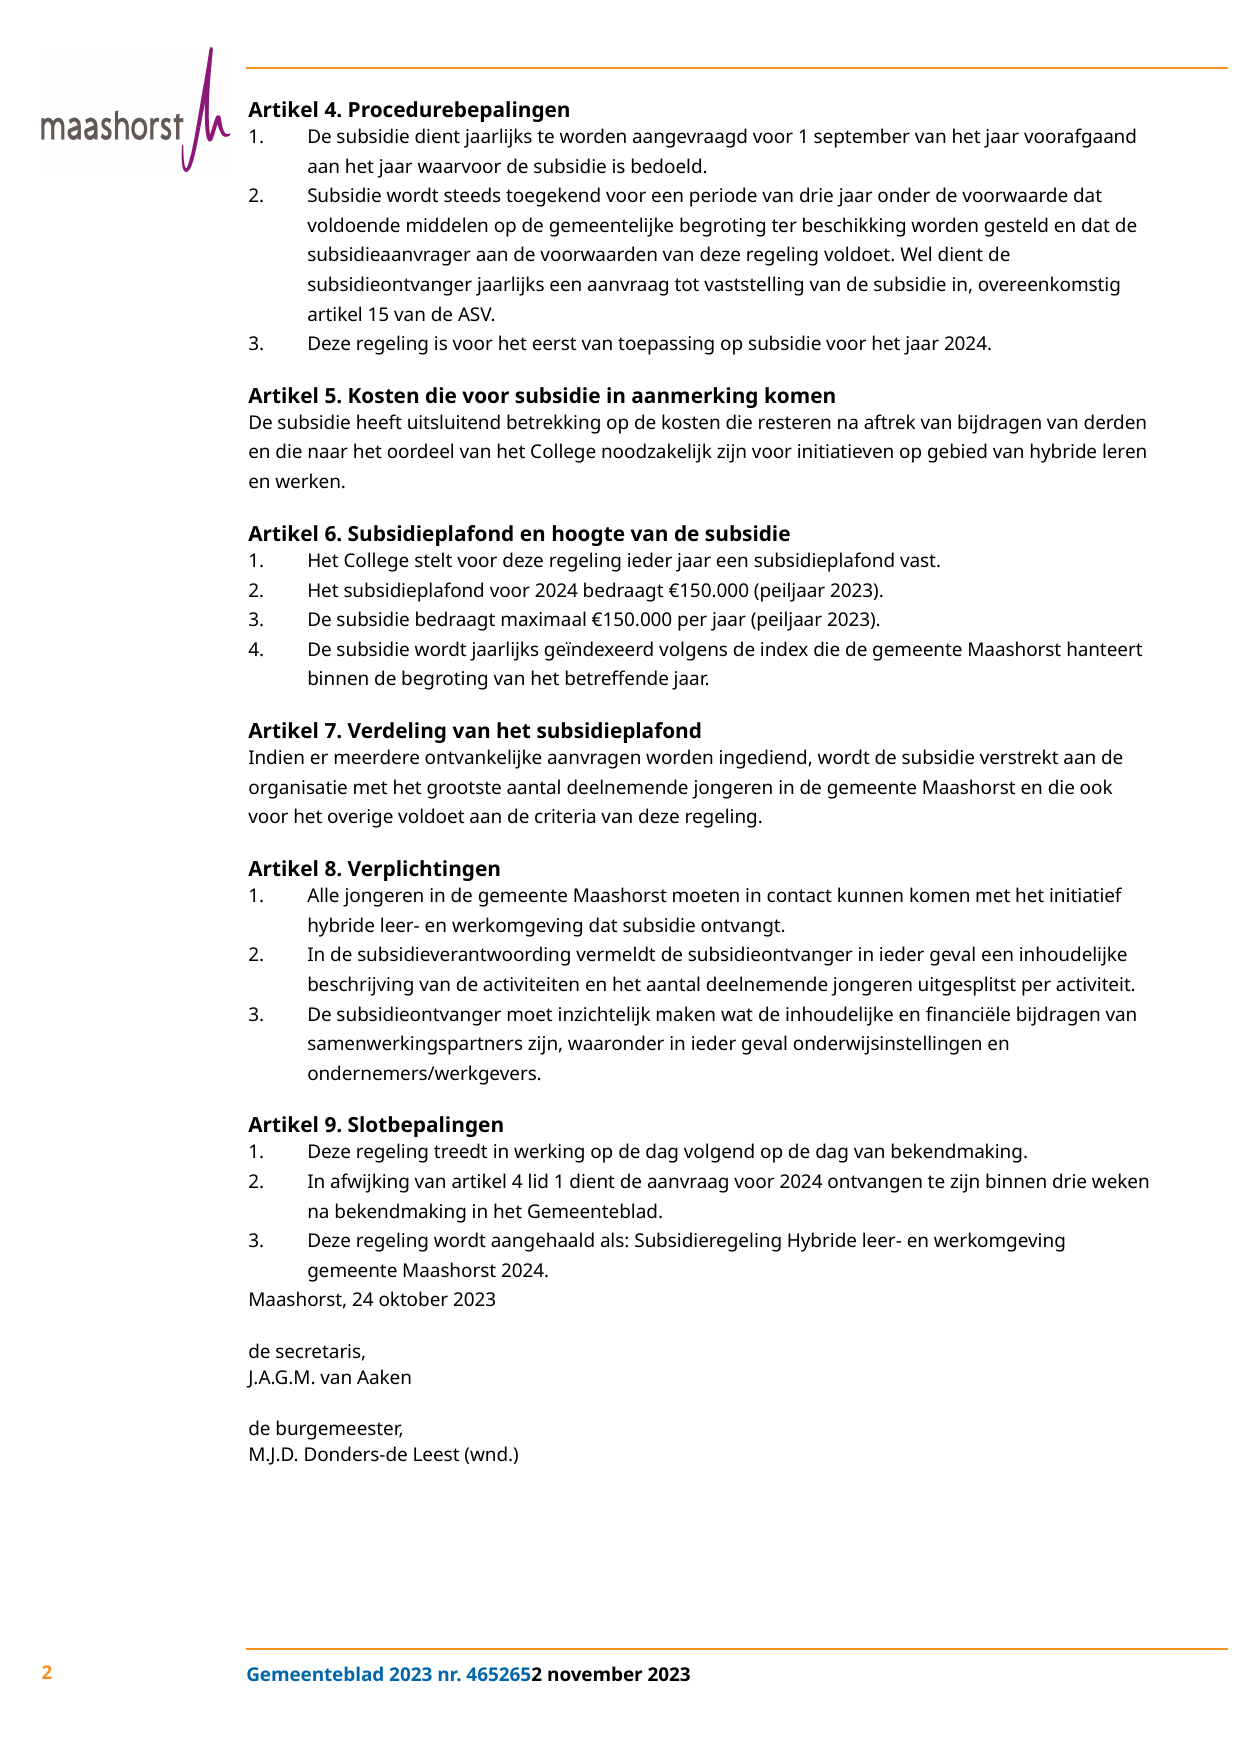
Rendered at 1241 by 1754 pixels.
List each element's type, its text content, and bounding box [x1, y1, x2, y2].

text Artikel 5. Kosten die voor subsidie in aanmerking komen [248, 381, 1152, 409]
list Deze regeling is voor het eerst van toepassing op subsidie voor het jaar 2024. [248, 330, 1152, 356]
list In afwijking van artikel 4 lid 1 dient de aanvraag voor 2024 ontvangen te zijn binnen drie weken na bekendmaking in het Gemeenteblad. [248, 1168, 1152, 1224]
list Deze regeling treedt in werking op de dag volgend op de dag van bekendmaking. [248, 1139, 1152, 1164]
list Subsidie wordt steeds toegekend voor een periode van drie jaar onder de voorwaarde dat voldoende middelen op de gemeentelijke begroting ter beschikking worden gesteld en dat de subsidieaanvrager aan de voorwaarden van deze regeling voldoet. Wel dient de subsidieontvanger jaarlijks een aanvraag tot vaststelling van de subsidie in, overeenkomstig artikel 15 van de ASV. [248, 182, 1152, 326]
list Het College stelt voor deze regeling ieder jaar een subsidieplafond vast. [248, 547, 1152, 573]
text de secretaris, [248, 1338, 1152, 1364]
list De subsidie bedraagt maximaal €150.000 per jaar (peiljaar 2023). [248, 606, 1152, 632]
text J.A.G.M. van Aaken [248, 1364, 1152, 1389]
text Artikel 6. Subsidieplafond en hoogte van de subsidie [248, 519, 1152, 547]
list Het subsidieplafond voor 2024 bedraagt €150.000 (peiljaar 2023). [248, 577, 1152, 602]
text Artikel 4. Procedurebepalingen [248, 95, 1152, 123]
text de burgemeester, [248, 1415, 1152, 1441]
text Artikel 7. Verdeling van het subsidieplafond [248, 716, 1152, 744]
text De subsidie heeft uitsluitend betrekking op de kosten die resteren na aftrek van bijdragen van derden en die naar het oordeel van het College noodzakelijk zijn voor initiatieven op gebied van hybride leren en werken. [248, 409, 1152, 494]
list Deze regeling wordt aangehaald als: Subsidieregeling Hybride leer- en werkomgeving gemeente Maashorst 2024. [248, 1227, 1152, 1283]
list In de subsidieverantwoording vermeldt de subsidieontvanger in ieder geval een inhoudelijke beschrijving van de activiteiten en het aantal deelnemende jongeren uitgesplitst per activiteit. [248, 942, 1152, 997]
text M.J.D. Donders-de Leest (wnd.) [248, 1441, 1152, 1467]
text Artikel 8. Verplichtingen [248, 854, 1152, 882]
list Alle jongeren in de gemeente Maashorst moeten in contact kunnen komen met het initiatief hybride leer- en werkomgeving dat subsidie ontvangt. [248, 882, 1152, 938]
list De subsidie dient jaarlijks te worden aangevraagd voor 1 september van het jaar voorafgaand aan het jaar waarvoor de subsidie is bedoeld. [248, 123, 1152, 178]
list De subsidieontvanger moet inzichtelijk maken wat de inhoudelijke en financiële bijdragen van samenwerkingspartners zijn, waaronder in ieder geval onderwijsinstellingen en ondernemers/werkgevers. [248, 1001, 1152, 1086]
text Indien er meerdere ontvankelijke aanvragen worden ingediend, wordt de subsidie verstrekt aan de organisatie met het grootste aantal deelnemende jongeren in de gemeente Maashorst en die ook voor het overige voldoet aan de criteria van deze regeling. [248, 744, 1152, 829]
text Artikel 9. Slotbepalingen [248, 1110, 1152, 1139]
picture [41, 47, 231, 172]
list De subsidie wordt jaarlijks geïndexeerd volgens de index die de gemeente Maashorst hanteert binnen de begroting van het betreffende jaar. [248, 636, 1152, 691]
text Maashorst, 24 oktober 2023 [248, 1287, 1152, 1312]
